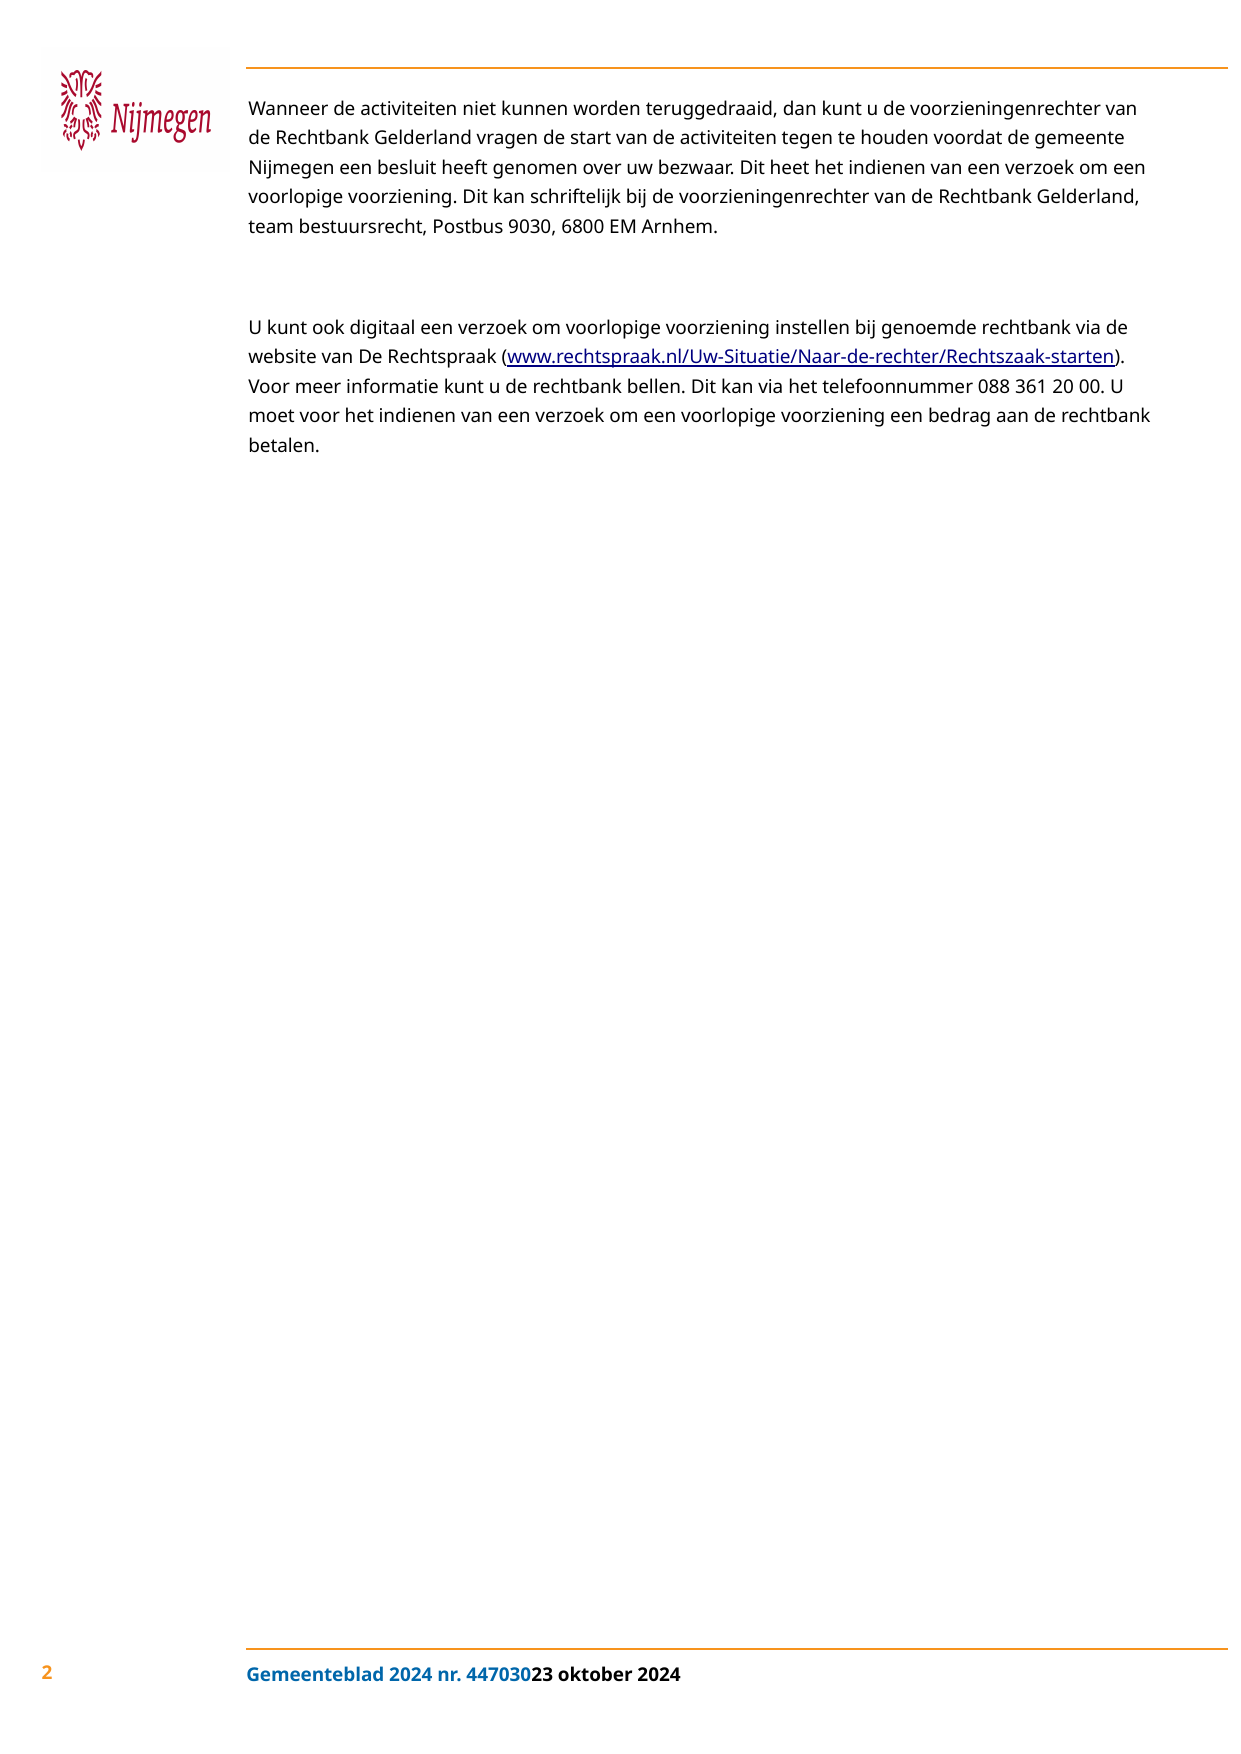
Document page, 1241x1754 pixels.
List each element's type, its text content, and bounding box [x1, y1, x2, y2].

text U kunt ook digitaal een verzoek om voorlopige voorziening instellen bij genoemde rechtbank via de website van De Rechtspraak (www.rechtspraak.nl/Uw-Situatie/Naar-de-rechter/Rechtszaak-starten). Voor meer informatie kunt u de rechtbank bellen. Dit kan via het telefoonnummer 088 361 20 00. U moet voor het indienen van een verzoek om een voorlopige voorziening een bedrag aan de rechtbank betalen. [248, 314, 1152, 458]
picture [41, 47, 231, 172]
text Wanneer de activiteiten niet kunnen worden teruggedraaid, dan kunt u de voorzieningenrechter van de Rechtbank Gelderland vragen de start van de activiteiten tegen te houden voordat de gemeente Nijmegen een besluit heeft genomen over uw bezwaar. Dit heet het indienen van een verzoek om een voorlopige voorziening. Dit kan schriftelijk bij de voorzieningenrechter van de Rechtbank Gelderland, team bestuursrecht, Postbus 9030, 6800 EM Arnhem. [248, 95, 1152, 239]
